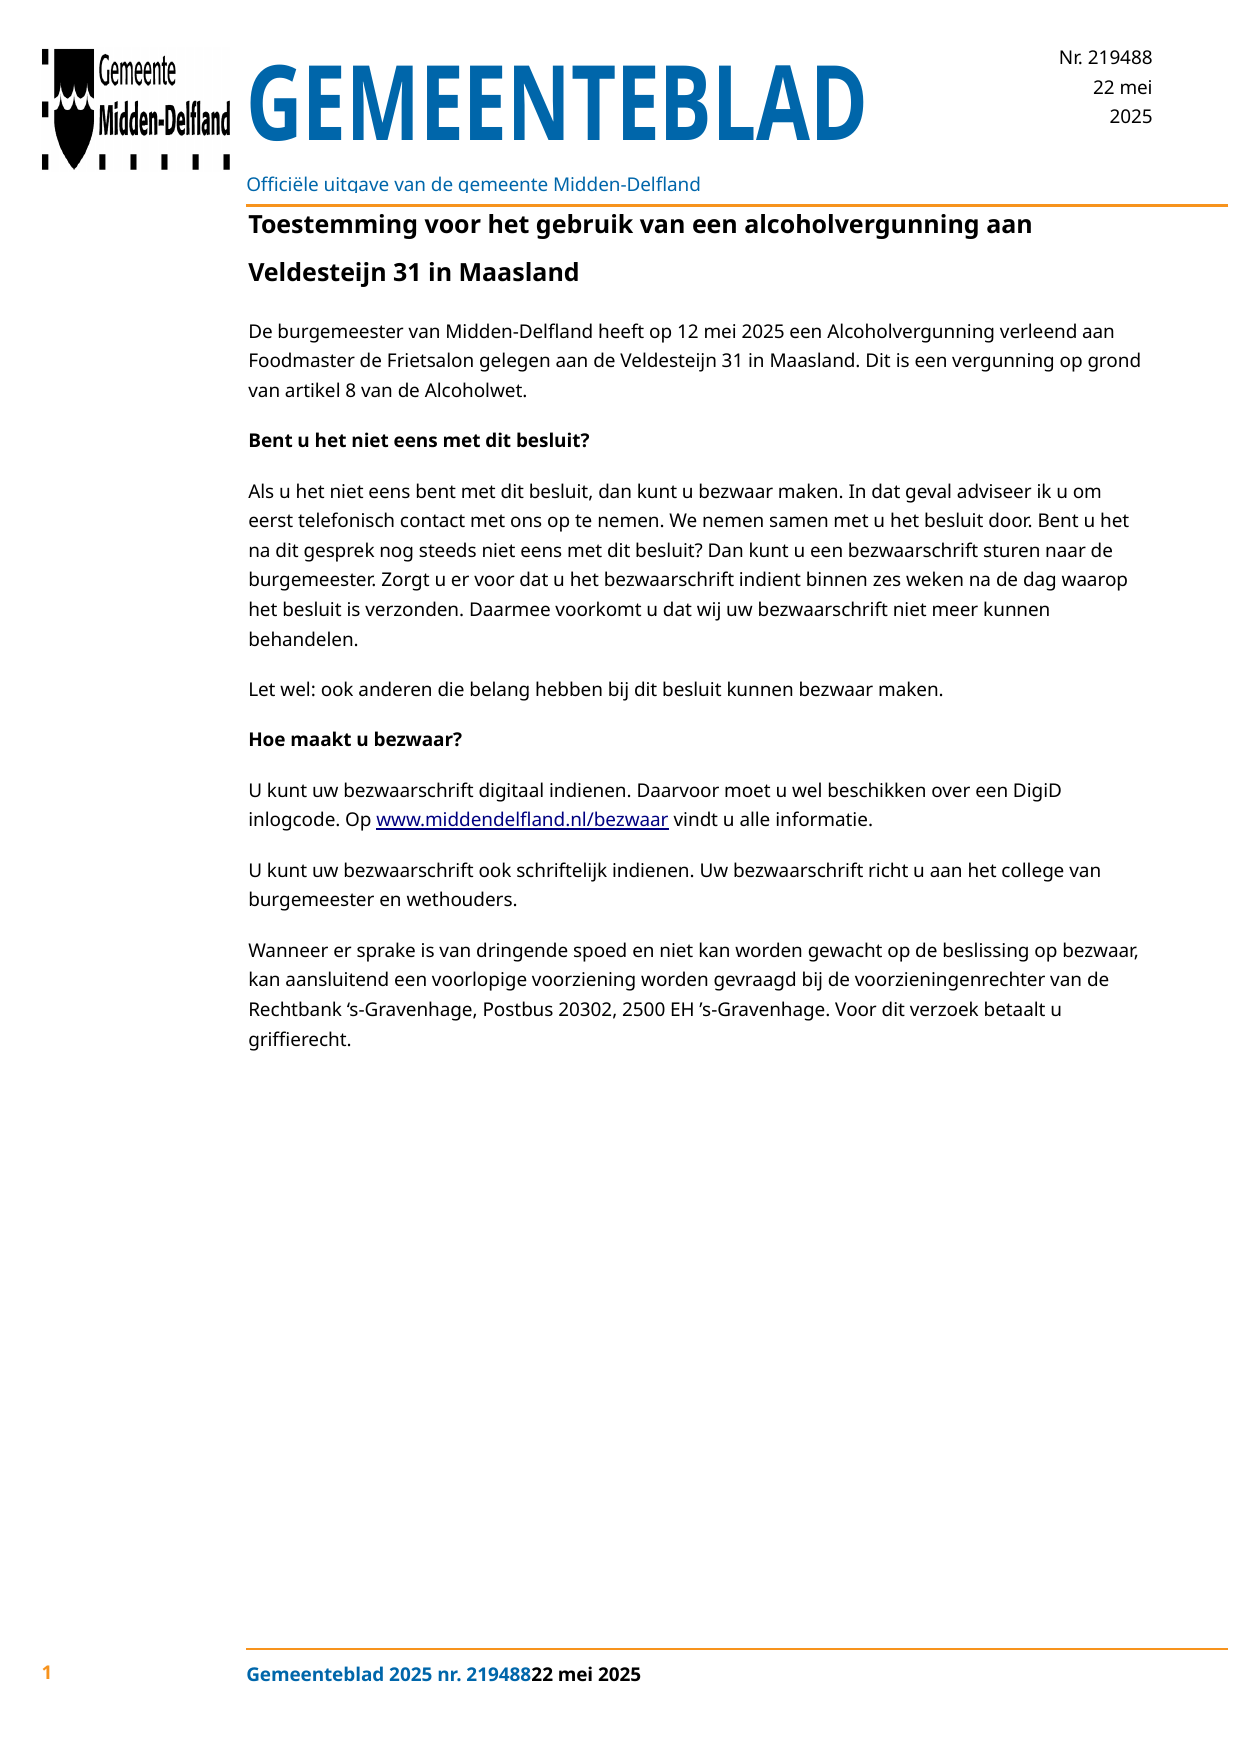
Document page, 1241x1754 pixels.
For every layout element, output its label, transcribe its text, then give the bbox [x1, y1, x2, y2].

text U kunt uw bezwaarschrift ook schriftelijk indienen. Uw bezwaarschrift richt u aan het college van burgemeester en wethouders. [248, 857, 1152, 912]
text De burgemeester van Midden-Delfland heeft op 12 mei 2025 een Alcoholvergunning verleend aan Foodmaster de Frietsalon gelegen aan de Veldesteijn 31 in Maasland. Dit is een vergunning op grond van artikel 8 van de Alcoholwet. [248, 318, 1152, 403]
text Wanneer er sprake is van dringende spoed en niet kan worden gewacht op de beslissing op bezwaar, kan aansluitend een voorlopige voorziening worden gevraagd bij de voorzieningenrechter van de Rechtbank ‘s-Gravenhage, Postbus 20302, 2500 EH ’s-Gravenhage. Voor dit verzoek betaalt u griffierecht. [248, 937, 1152, 1052]
text Hoe maakt u bezwaar? [248, 727, 1152, 752]
picture [41, 47, 231, 172]
text U kunt uw bezwaarschrift digitaal indienen. Daarvoor moet u wel beschikken over een DigiD inlogcode. Op www.middendelfland.nl/bezwaar vindt u alle informatie. [248, 777, 1152, 832]
text Als u het niet eens bent met dit besluit, dan kunt u bezwaar maken. In dat geval adviseer ik u om eerst telefonisch contact met ons op te nemen. We nemen samen met u het besluit door. Bent u het na dit gesprek nog steeds niet eens met dit besluit? Dan kunt u een bezwaarschrift sturen naar de burgemeester. Zorgt u er voor dat u het bezwaarschrift indient binnen zes weken na de dag waarop het besluit is verzonden. Daarmee voorkomt u dat wij uw bezwaarschrift niet meer kunnen behandelen. [248, 478, 1152, 652]
text Bent u het niet eens met dit besluit? [248, 427, 1152, 453]
text Toestemming voor het gebruik van een alcoholvergunning aan Veldesteijn 31 in Maasland [248, 207, 1152, 288]
text Let wel: ook anderen die belang hebben bij dit besluit kunnen bezwaar maken. [248, 676, 1152, 702]
